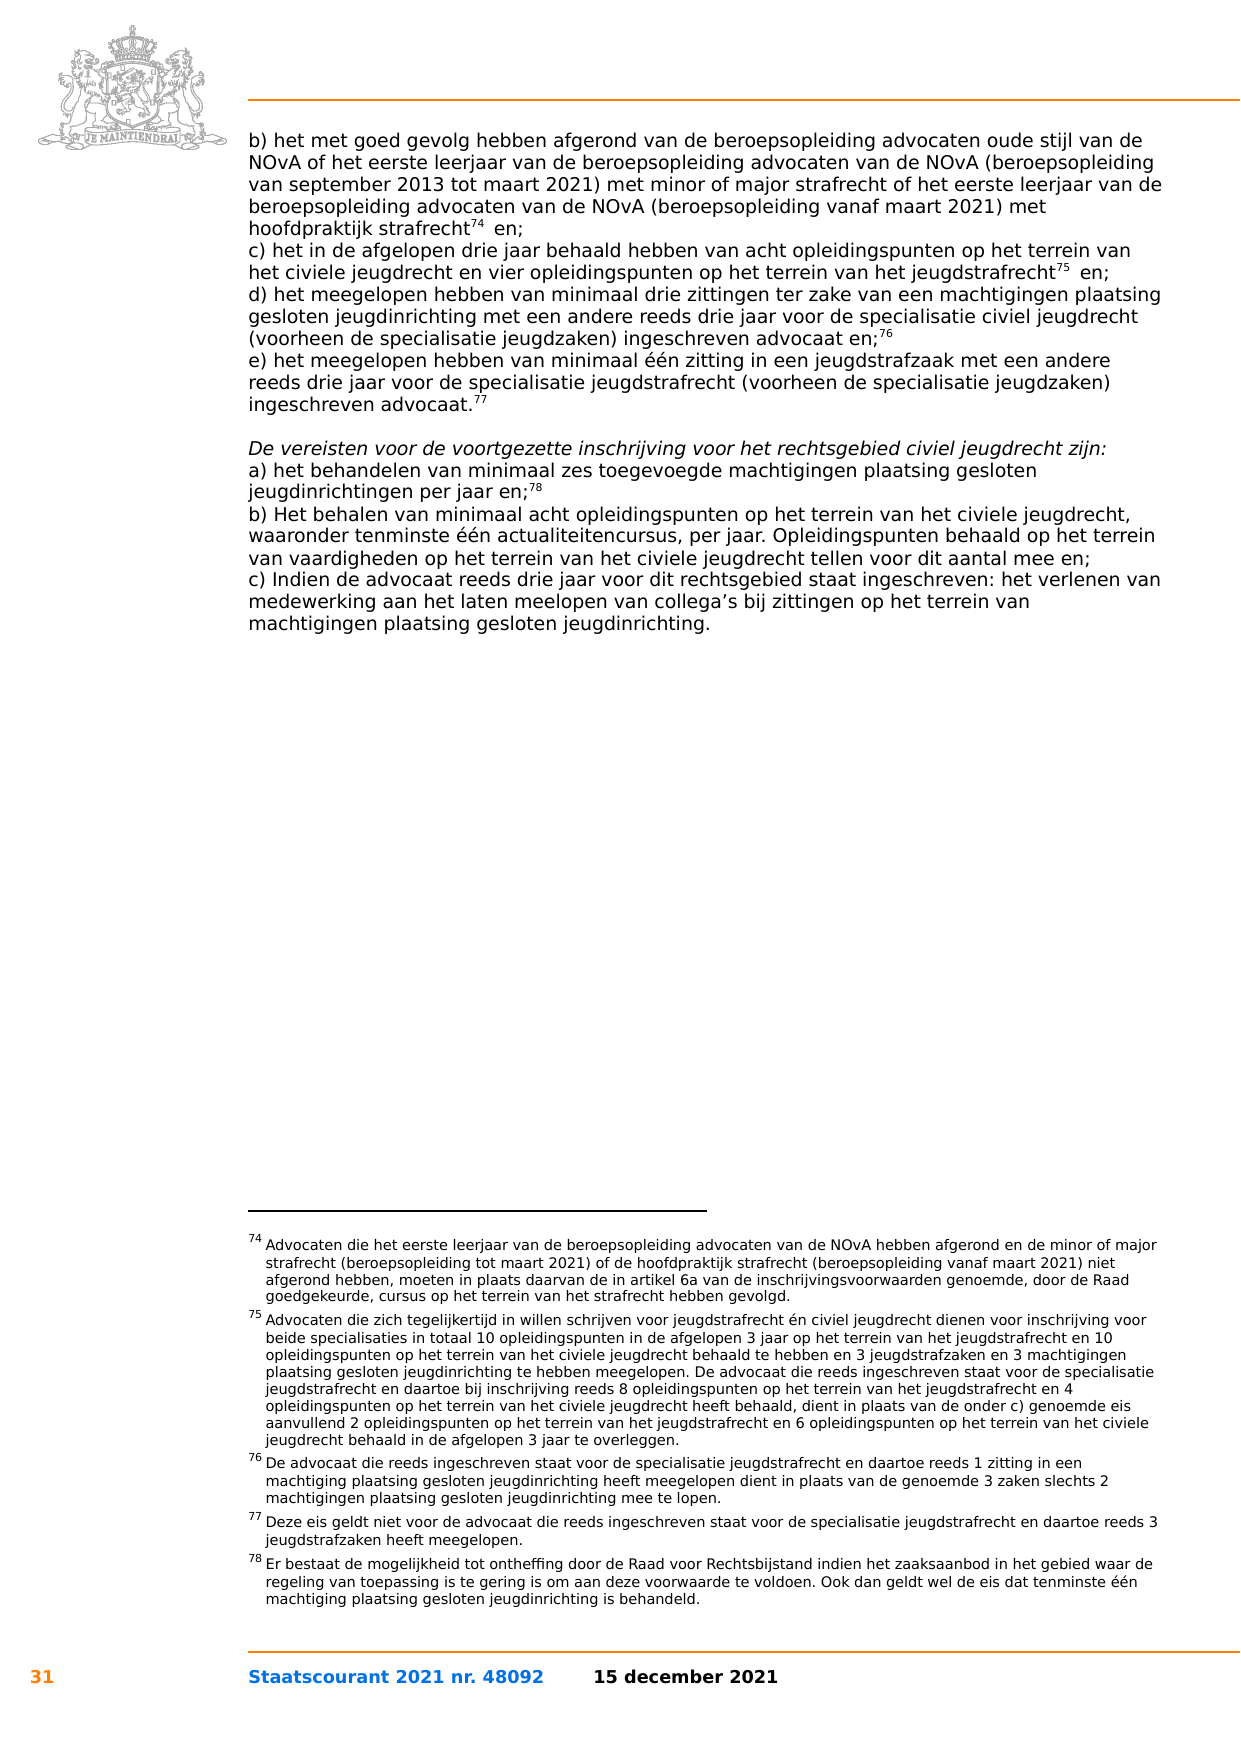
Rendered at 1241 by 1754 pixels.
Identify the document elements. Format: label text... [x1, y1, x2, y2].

text c) het in de afgelopen drie jaar behaald hebben van acht opleidingspunten op het terrein van het civiele jeugdrecht en vier opleidingspunten op het terrein van het jeugdstrafrecht en; [248, 240, 1163, 284]
text Advocaten die het eerste leerjaar van de beroepsopleiding advocaten van de NOvA hebben afgerond en de minor of major strafrecht (beroepsopleiding tot maart 2021) of de hoofdpraktijk strafrecht (beroepsopleiding vanaf maart 2021) niet afgerond hebben, moeten in plaats daarvan de in artikel 6a van de inschrijvingsvoorwaarden genoemde, door de Raad goedgekeurde, cursus op het terrein van het strafrecht hebben gevolgd. [248, 1233, 1163, 1305]
text b) het met goed gevolg hebben afgerond van de beroepsopleiding advocaten oude stijl van de NOvA of het eerste leerjaar van de beroepsopleiding advocaten van de NOvA (beroepsopleiding van september 2013 tot maart 2021) met minor of major strafrecht of het eerste leerjaar van de beroepsopleiding advocaten van de NOvA (beroepsopleiding vanaf maart 2021) met hoofdpraktijk strafrecht en; [248, 130, 1163, 240]
text Advocaten die zich tegelijkertijd in willen schrijven voor jeugdstrafrecht én civiel jeugdrecht dienen voor inschrijving voor beide specialisaties in totaal 10 opleidingspunten in de afgelopen 3 jaar op het terrein van het jeugdstrafrecht en 10 opleidingspunten op het terrein van het civiele jeugdrecht behaald te hebben en 3 jeugdstrafzaken en 3 machtigingen plaatsing gesloten jeugdinrichting te hebben meegelopen. De advocaat die reeds ingeschreven staat voor de specialisatie jeugdstrafrecht en daartoe bij inschrijving reeds 8 opleidingspunten op het terrein van het jeugdstrafrecht en 4 opleidingspunten op het terrein van het civiele jeugdrecht heeft behaald, dient in plaats van de onder c) genoemde eis aanvullend 2 opleidingspunten op het terrein van het jeugdstrafrecht en 6 opleidingspunten op het terrein van het civiele jeugdrecht behaald in de afgelopen 3 jaar te overleggen. [248, 1308, 1163, 1448]
text a) het behandelen van minimaal zes toegevoegde machtigingen plaatsing gesloten jeugdinrichtingen per jaar en; [248, 459, 1163, 503]
text De advocaat die reeds ingeschreven staat voor de specialisatie jeugdstrafrecht en daartoe reeds 1 zitting in een machtiging plaatsing gesloten jeugdinrichting heeft meegelopen dient in plaats van de genoemde 3 zaken slechts 2 machtigingen plaatsing gesloten jeugdinrichting mee te lopen. [248, 1451, 1163, 1507]
picture [38, 25, 227, 150]
text Er bestaat de mogelijkheid tot ontheffing door de Raad voor Rechtsbijstand indien het zaaksaanbod in het gebied waar de regeling van toepassing is te gering is om aan deze voorwaarde te voldoen. Ook dan geldt wel de eis dat tenminste één machtiging plaatsing gesloten jeugdinrichting is behandeld. [248, 1552, 1163, 1608]
text e) het meegelopen hebben van minimaal één zitting in een jeugdstrafzaak met een andere reeds drie jaar voor de specialisatie jeugdstrafrecht (voorheen de specialisatie jeugdzaken) ingeschreven advocaat. [248, 350, 1163, 416]
text Deze eis geldt niet voor de advocaat die reeds ingeschreven staat voor de specialisatie jeugdstrafrecht en daartoe reeds 3 jeugdstrafzaken heeft meegelopen. [248, 1510, 1163, 1549]
text d) het meegelopen hebben van minimaal drie zittingen ter zake van een machtigingen plaatsing gesloten jeugdinrichting met een andere reeds drie jaar voor de specialisatie civiel jeugdrecht (voorheen de specialisatie jeugdzaken) ingeschreven advocaat en; [248, 284, 1163, 350]
text b) Het behalen van minimaal acht opleidingspunten op het terrein van het civiele jeugdrecht, waaronder tenminste één actualiteitencursus, per jaar. Opleidingspunten behaald op het terrein van vaardigheden op het terrein van het civiele jeugdrecht tellen voor dit aantal mee en; [248, 503, 1163, 569]
text c) Indien de advocaat reeds drie jaar voor dit rechtsgebied staat ingeschreven: het verlenen van medewerking aan het laten meelopen van collega’s bij zittingen op het terrein van machtigingen plaatsing gesloten jeugdinrichting. [248, 569, 1163, 635]
text De vereisten voor de voortgezette inschrijving voor het rechtsgebied civiel jeugdrecht zijn: [248, 437, 1163, 459]
